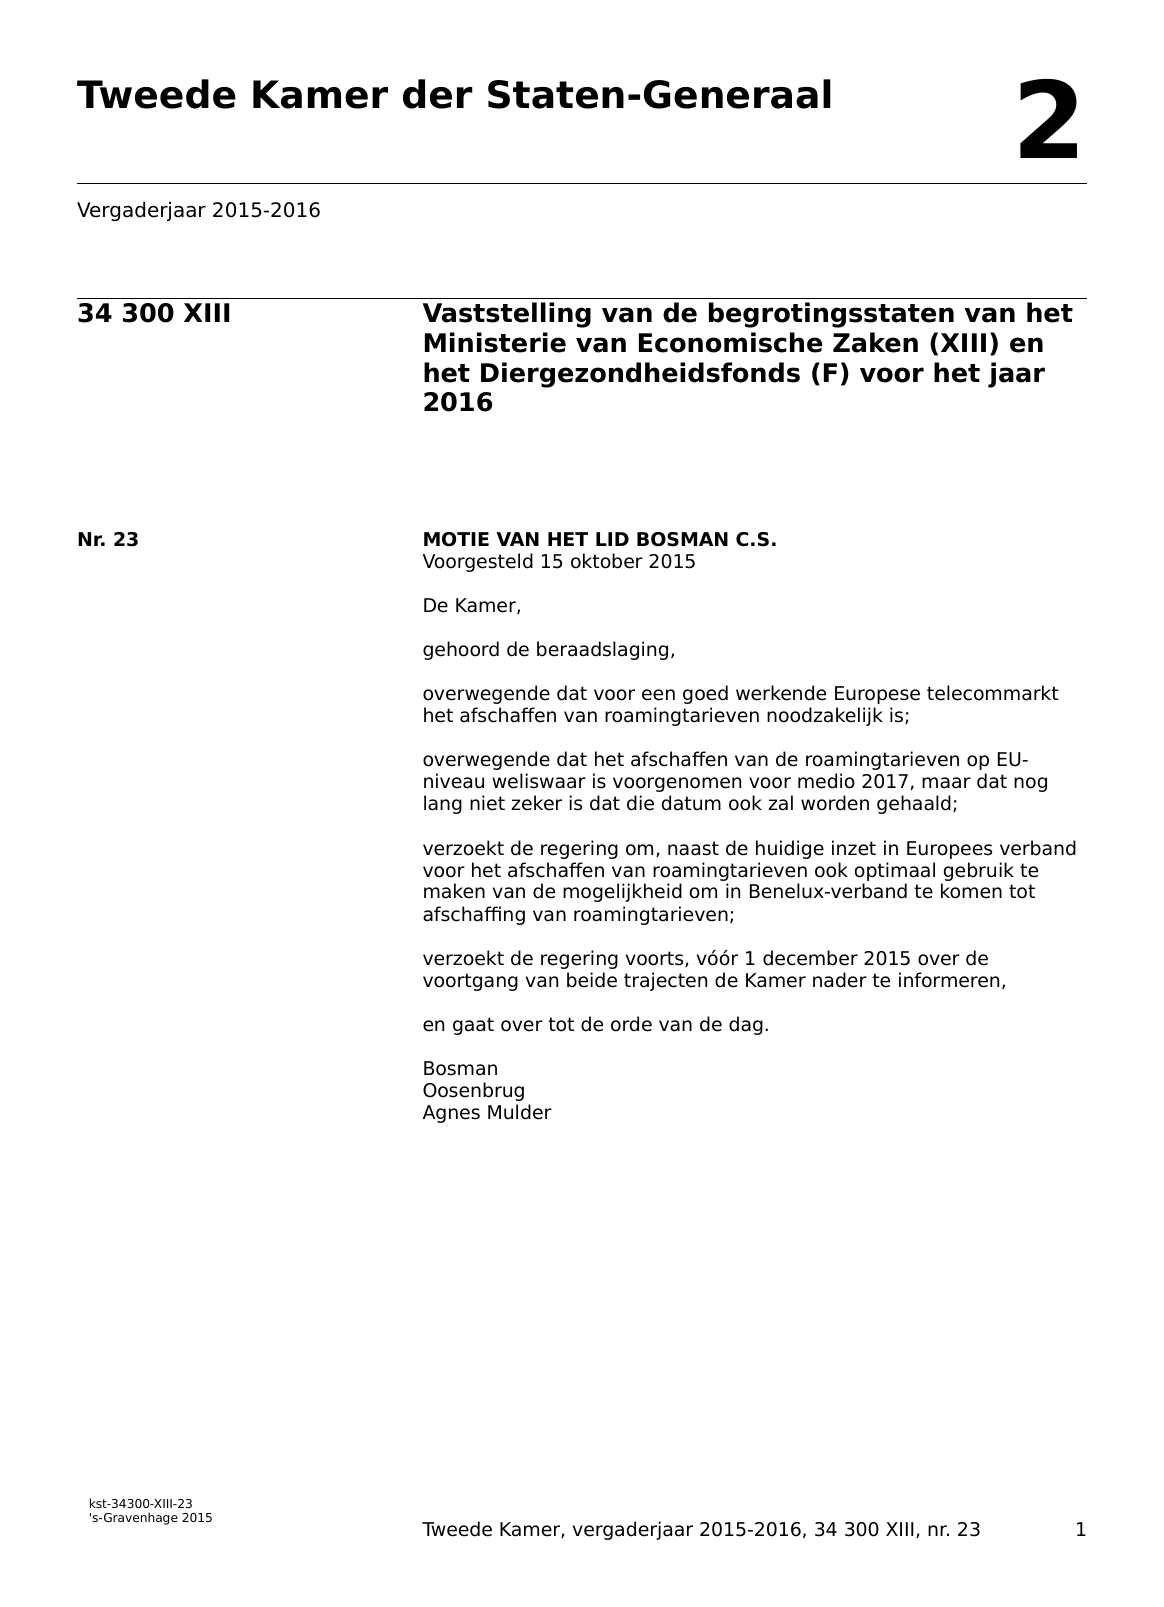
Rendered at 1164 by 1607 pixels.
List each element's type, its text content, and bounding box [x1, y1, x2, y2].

text kst-34300-XIII-23 [88, 1497, 323, 1511]
subtitle 34 300 XIII Vaststelling van de begrotingsstaten van het Ministerie van Economische Zaken (XIII) en het Diergezondheidsfonds (F) voor het jaar 2016 [77, 299, 1087, 418]
text De Kamer, [422, 595, 1087, 617]
text gehoord de beraadslaging, [422, 639, 1087, 661]
table_header Tweede Kamer der Staten-Generaal [77, 59, 886, 183]
table_cell Vergaderjaar 2015-2016 [77, 184, 1087, 298]
text overwegende dat het afschaffen van de roamingtarieven op EU-niveau weliswaar is voorgenomen voor medio 2017, maar dat nog lang niet zeker is dat die datum ook zal worden gehaald; [422, 749, 1087, 815]
subtitle Nr. 23 MOTIE VAN HET LID BOSMAN C.S. [77, 529, 1087, 551]
text verzoekt de regering om, naast de huidige inzet in Europees verband voor het afschaffen van roamingtarieven ook optimaal gebruik te maken van de mogelijkheid om in Benelux-verband te komen tot afschaffing van roamingtarieven; [422, 837, 1087, 925]
text Voorgesteld 15 oktober 2015 [422, 551, 1087, 573]
text 's-Gravenhage 2015 [88, 1511, 323, 1525]
text verzoekt de regering voorts, vóór 1 december 2015 over de voortgang van beide trajecten de Kamer nader te informeren, [422, 948, 1087, 992]
text overwegende dat voor een goed werkende Europese telecommarkt het afschaffen van roamingtarieven noodzakelijk is; [422, 683, 1087, 727]
text Bosman [422, 1058, 1087, 1080]
text en gaat over tot de orde van de dag. [422, 1014, 1087, 1036]
table_header 2 [886, 59, 1087, 183]
text Oosenbrug [422, 1080, 1087, 1102]
text Agnes Mulder [422, 1102, 1087, 1124]
